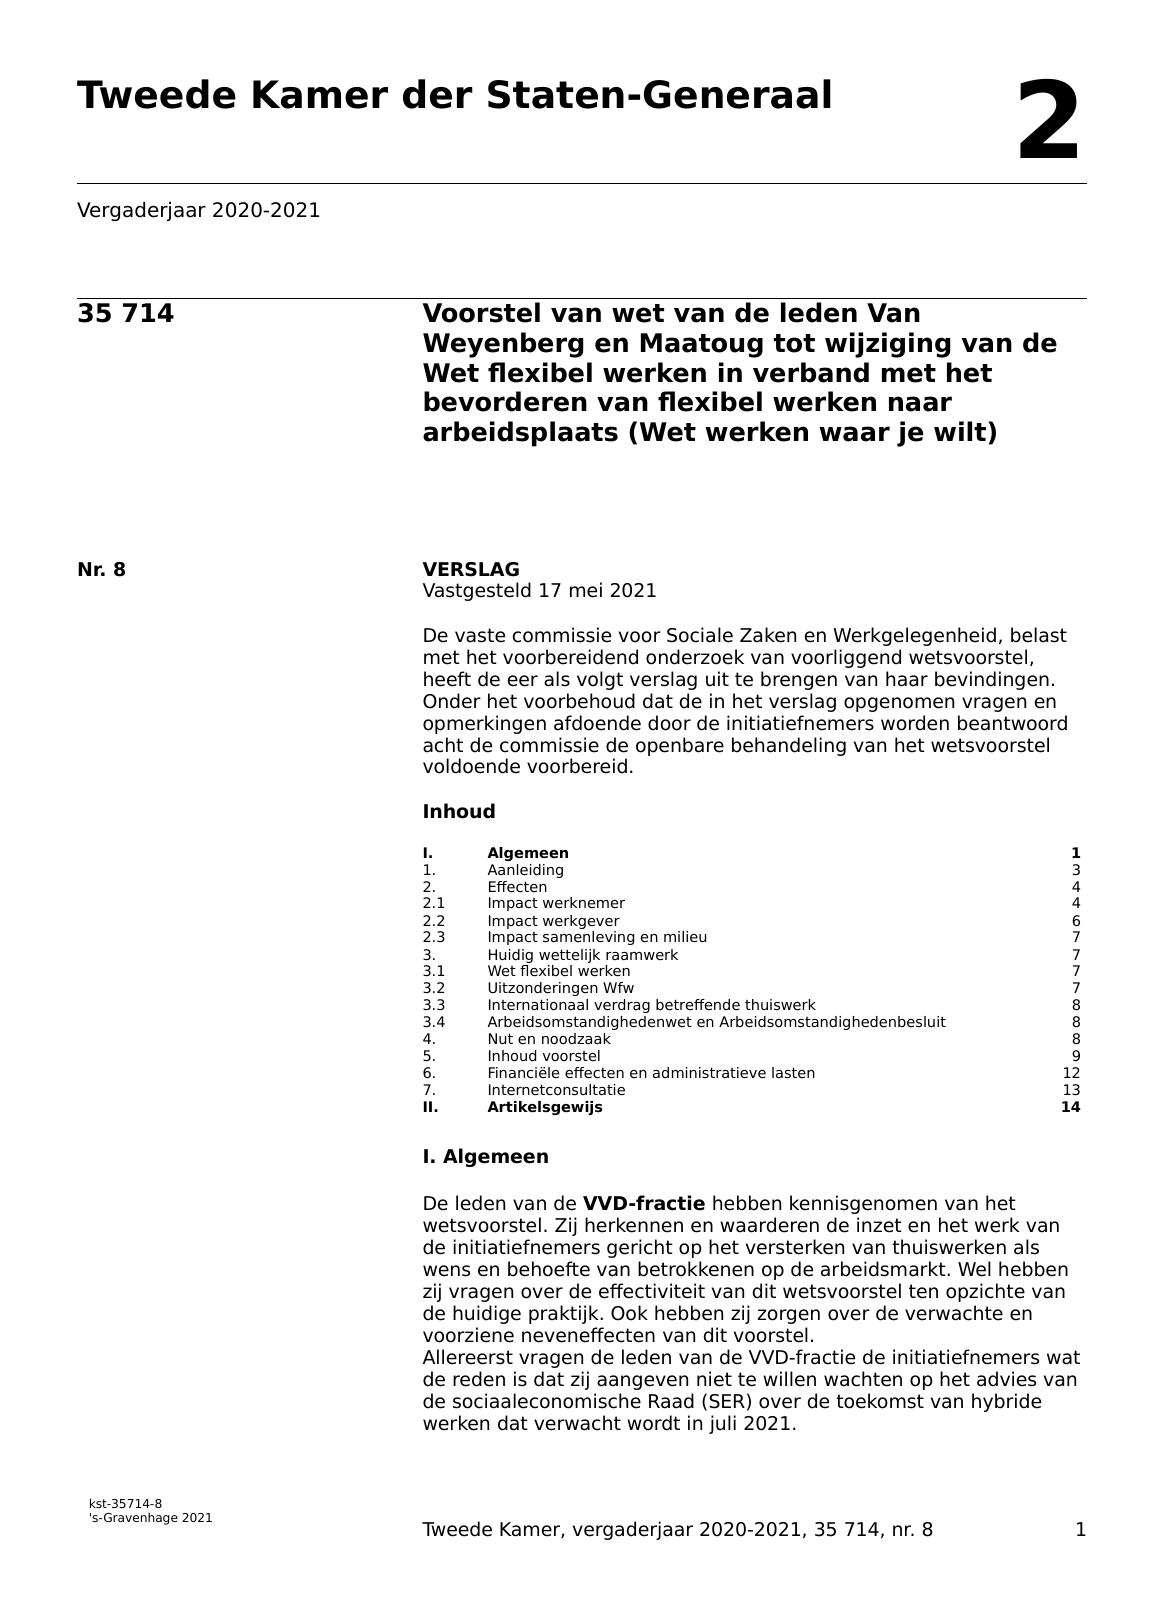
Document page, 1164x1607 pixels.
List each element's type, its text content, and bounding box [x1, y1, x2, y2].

table_cell Uitzonderingen Wfw [481, 980, 1013, 997]
subtitle Inhoud [422, 801, 1087, 823]
table_cell 8 [1013, 1031, 1087, 1048]
table_cell 7 [1013, 963, 1087, 980]
table_cell Aanleiding [481, 861, 1013, 878]
table_cell 2.1 [422, 895, 481, 912]
table_cell 3.4 [422, 1014, 481, 1031]
text De vaste commissie voor Sociale Zaken en Werkgelegenheid, belast met het voorbereidend onderzoek van voorliggend wetsvoorstel, heeft de eer als volgt verslag uit te brengen van haar bevindingen. Onder het voorbehoud dat de in het verslag opgenomen vragen en opmerkingen afdoende door de initiatiefnemers worden beantwoord acht de commissie de openbare behandeling van het wetsvoorstel voldoende voorbereid. [422, 624, 1087, 778]
table_cell Internetconsultatie [481, 1082, 1013, 1099]
table_cell 9 [1013, 1048, 1087, 1065]
table_cell 3 [1013, 861, 1087, 878]
text Vastgesteld 17 mei 2021 [422, 580, 1087, 602]
table_cell 4 [1013, 895, 1087, 912]
table_cell 1. [422, 861, 481, 878]
text kst-35714-8 [88, 1497, 323, 1511]
table_cell 7 [1013, 980, 1087, 997]
table_header 1 [1013, 845, 1087, 861]
table_cell 3.3 [422, 997, 481, 1014]
table_header Tweede Kamer der Staten-Generaal [77, 59, 886, 183]
table_cell Huidig wettelijk raamwerk [481, 946, 1013, 963]
text Allereerst vragen de leden van de VVD-fractie de initiatiefnemers wat de reden is dat zij aangeven niet te willen wachten op het advies van de sociaaleconomische Raad (SER) over de toekomst van hybride werken dat verwacht wordt in juli 2021. [422, 1347, 1087, 1435]
table_header I. [422, 845, 481, 861]
table_cell Artikelsgewijs [481, 1099, 1013, 1116]
subtitle I. Algemeen [422, 1146, 1087, 1168]
table_cell Vergaderjaar 2020-2021 [77, 184, 1087, 298]
table_cell 7. [422, 1082, 481, 1099]
table_cell 13 [1013, 1082, 1087, 1099]
table_header 2 [886, 59, 1087, 183]
table_cell 14 [1013, 1099, 1087, 1116]
table_cell 3.1 [422, 963, 481, 980]
table_cell Nut en noodzaak [481, 1031, 1013, 1048]
text De leden van de VVD-fractie hebben kennisgenomen van het wetsvoorstel. Zij herkennen en waarderen de inzet en het werk van de initiatiefnemers gericht op het versterken van thuiswerken als wens en behoefte van betrokkenen op de arbeidsmarkt. Wel hebben zij vragen over de effectiviteit van dit wetsvoorstel ten opzichte van de huidige praktijk. Ook hebben zij zorgen over de verwachte en voorziene neveneffecten van dit voorstel. [422, 1193, 1087, 1347]
table_cell 12 [1013, 1065, 1087, 1082]
text 's-Gravenhage 2021 [88, 1511, 323, 1525]
table_cell 8 [1013, 997, 1087, 1014]
table_cell 6. [422, 1065, 481, 1082]
table_cell 7 [1013, 946, 1087, 963]
table_cell Arbeidsomstandighedenwet en Arbeidsomstandighedenbesluit [481, 1014, 1013, 1031]
table_cell 3.2 [422, 980, 481, 997]
table_cell Wet flexibel werken [481, 963, 1013, 980]
table_cell 5. [422, 1048, 481, 1065]
subtitle Nr. 8 VERSLAG [77, 558, 1087, 580]
table_cell Effecten [481, 879, 1013, 895]
table_cell 6 [1013, 913, 1087, 929]
table_cell 4. [422, 1031, 481, 1048]
table_cell 4 [1013, 879, 1087, 895]
table_cell Impact werknemer [481, 895, 1013, 912]
table_cell Financiële effecten en administratieve lasten [481, 1065, 1013, 1082]
table_cell 2.2 [422, 913, 481, 929]
table_cell 2.3 [422, 929, 481, 946]
table_cell Impact samenleving en milieu [481, 929, 1013, 946]
table_header Algemeen [481, 845, 1013, 861]
table_cell 7 [1013, 929, 1087, 946]
table_cell 3. [422, 946, 481, 963]
table_cell 2. [422, 879, 481, 895]
table_cell Inhoud voorstel [481, 1048, 1013, 1065]
table_cell II. [422, 1099, 481, 1116]
subtitle 35 714 Voorstel van wet van de leden Van Weyenberg en Maatoug tot wijziging van de Wet flexibel werken in verband met het bevorderen van flexibel werken naar arbeidsplaats (Wet werken waar je wilt) [77, 299, 1087, 447]
table_cell Impact werkgever [481, 913, 1013, 929]
table_cell 8 [1013, 1014, 1087, 1031]
table_cell Internationaal verdrag betreffende thuiswerk [481, 997, 1013, 1014]
